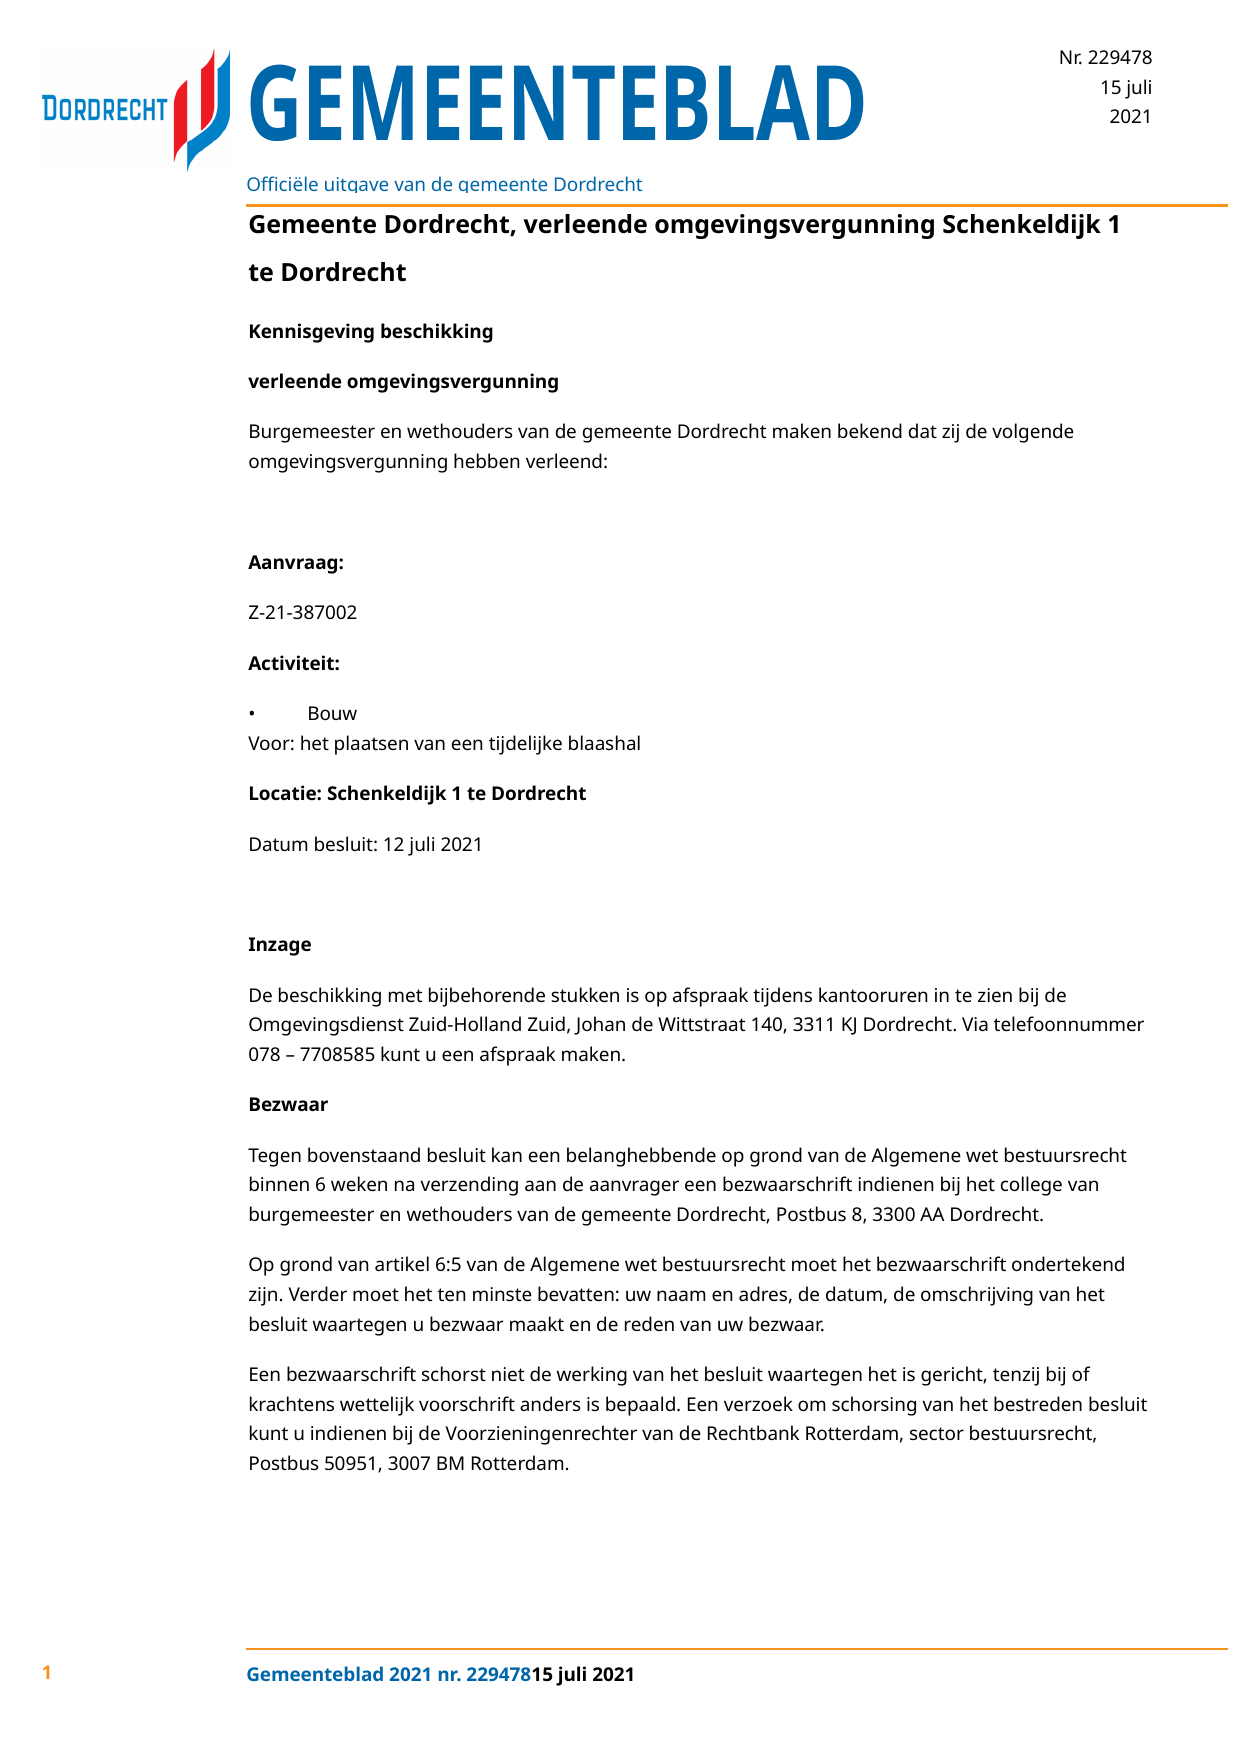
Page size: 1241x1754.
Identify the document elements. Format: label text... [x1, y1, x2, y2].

text Activiteit: [248, 650, 1152, 676]
text Gemeente Dordrecht, verleende omgevingsvergunning Schenkeldijk 1 te Dordrecht [248, 207, 1152, 288]
picture [41, 47, 231, 172]
text Kennisgeving beschikking [248, 318, 1152, 344]
text Inzage [248, 932, 1152, 957]
text Datum besluit: 12 juli 2021 [248, 831, 1152, 857]
text Aanvraag: [248, 549, 1152, 575]
text Burgemeester en wethouders van de gemeente Dordrecht maken bekend dat zij de volgende omgevingsvergunning hebben verleend: [248, 419, 1152, 474]
text verleende omgevingsvergunning [248, 368, 1152, 394]
text Op grond van artikel 6:5 van de Algemene wet bestuursrecht moet het bezwaarschrift ondertekend zijn. Verder moet het ten minste bevatten: uw naam en adres, de datum, de omschrijving van het besluit waartegen u bezwaar maakt en de reden van uw bezwaar. [248, 1252, 1152, 1337]
text Z-21-387002 [248, 599, 1152, 625]
text Voor: het plaatsen van een tijdelijke blaashal [248, 730, 1152, 756]
text Bezwaar [248, 1092, 1152, 1117]
text De beschikking met bijbehorende stukken is op afspraak tijdens kantooruren in te zien bij de Omgevingsdienst Zuid-Holland Zuid, Johan de Wittstraat 140, 3311 KJ Dordrecht. Via telefoonnummer 078 – 7708585 kunt u een afspraak maken. [248, 982, 1152, 1067]
text Een bezwaarschrift schorst niet de werking van het besluit waartegen het is gericht, tenzij bij of krachtens wettelijk voorschrift anders is bepaald. Een verzoek om schorsing van het bestreden besluit kunt u indienen bij de Voorzieningenrechter van de Rechtbank Rotterdam, sector bestuursrecht, Postbus 50951, 3007 BM Rotterdam. [248, 1361, 1152, 1476]
list Bouw [248, 700, 1152, 726]
text Tegen bovenstaand besluit kan een belanghebbende op grond van de Algemene wet bestuursrecht binnen 6 weken na verzending aan de aanvrager een bezwaarschrift indienen bij het college van burgemeester en wethouders van de gemeente Dordrecht, Postbus 8, 3300 AA Dordrecht. [248, 1142, 1152, 1227]
text Locatie: Schenkeldijk 1 te Dordrecht [248, 780, 1152, 806]
